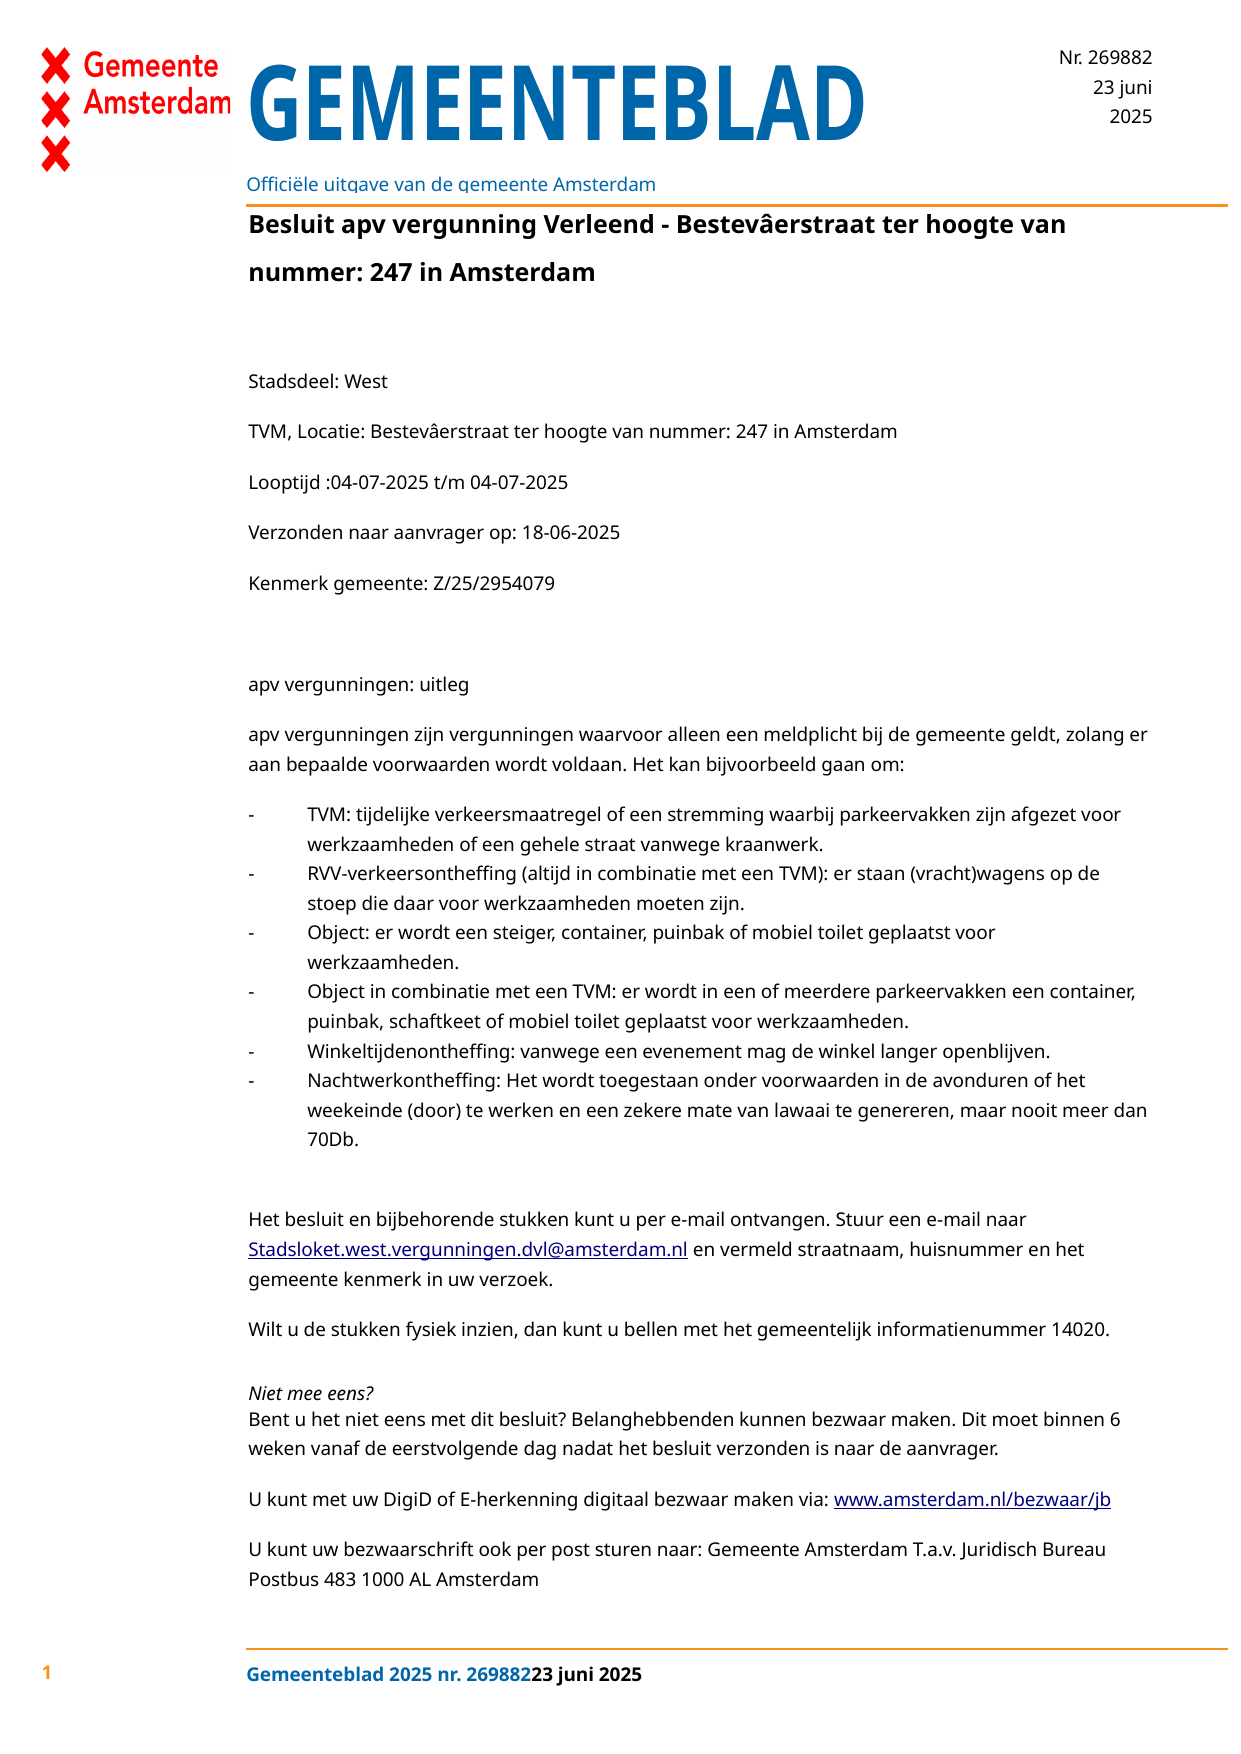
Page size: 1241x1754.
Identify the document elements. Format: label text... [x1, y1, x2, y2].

text Verzonden naar aanvrager op: 18-06-2025 [248, 519, 1152, 545]
picture [41, 47, 231, 172]
list Nachtwerkontheffing: Het wordt toegestaan onder voorwaarden in de avonduren of het weekeinde (door) te werken en een zekere mate van lawaai te genereren, maar nooit meer dan 70Db. [248, 1067, 1152, 1152]
text Looptijd :04-07-2025 t/m 04-07-2025 [248, 469, 1152, 495]
list Object: er wordt een steiger, container, puinbak of mobiel toilet geplaatst voor werkzaamheden. [248, 919, 1152, 975]
text Besluit apv vergunning Verleend - Bestevâerstraat ter hoogte van nummer: 247 in Amsterdam [248, 207, 1152, 288]
text TVM, Locatie: Bestevâerstraat ter hoogte van nummer: 247 in Amsterdam [248, 419, 1152, 444]
text Kenmerk gemeente: Z/25/2954079 [248, 570, 1152, 596]
text U kunt met uw DigiD of E-herkenning digitaal bezwaar maken via: www.amsterdam.nl/bezwaar/jb [248, 1486, 1152, 1512]
text Bent u het niet eens met dit besluit? Belanghebbenden kunnen bezwaar maken. Dit moet binnen 6 weken vanaf de eerstvolgende dag nadat het besluit verzonden is naar de aanvrager. [248, 1406, 1152, 1461]
list TVM: tijdelijke verkeersmaatregel of een stremming waarbij parkeervakken zijn afgezet voor werkzaamheden of een gehele straat vanwege kraanwerk. [248, 801, 1152, 857]
list RVV-verkeersontheffing (altijd in combinatie met een TVM): er staan (vracht)wagens op de stoep die daar voor werkzaamheden moeten zijn. [248, 860, 1152, 916]
text Niet mee eens? [248, 1380, 1152, 1406]
list Winkeltijdenontheffing: vanwege een evenement mag de winkel langer openblijven. [248, 1038, 1152, 1064]
text Het besluit en bijbehorende stukken kunt u per e-mail ontvangen. Stuur een e-mail naar Stadsloket.west.vergunningen.dvl@amsterdam.nl en vermeld straatnaam, huisnummer en het gemeente kenmerk in uw verzoek. [248, 1207, 1152, 1292]
text Wilt u de stukken fysiek inzien, dan kunt u bellen met het gemeentelijk informatienummer 14020. [248, 1316, 1152, 1342]
text U kunt uw bezwaarschrift ook per post sturen naar: Gemeente Amsterdam T.a.v. Juridisch Bureau Postbus 483 1000 AL Amsterdam [248, 1536, 1152, 1592]
list Object in combinatie met een TVM: er wordt in een of meerdere parkeervakken een container, puinbak, schaftkeet of mobiel toilet geplaatst voor werkzaamheden. [248, 979, 1152, 1034]
text Stadsdeel: West [248, 368, 1152, 394]
text apv vergunningen: uitleg [248, 671, 1152, 697]
text apv vergunningen zijn vergunningen waarvoor alleen een meldplicht bij de gemeente geldt, zolang er aan bepaalde voorwaarden wordt voldaan. Het kan bijvoorbeeld gaan om: [248, 721, 1152, 777]
